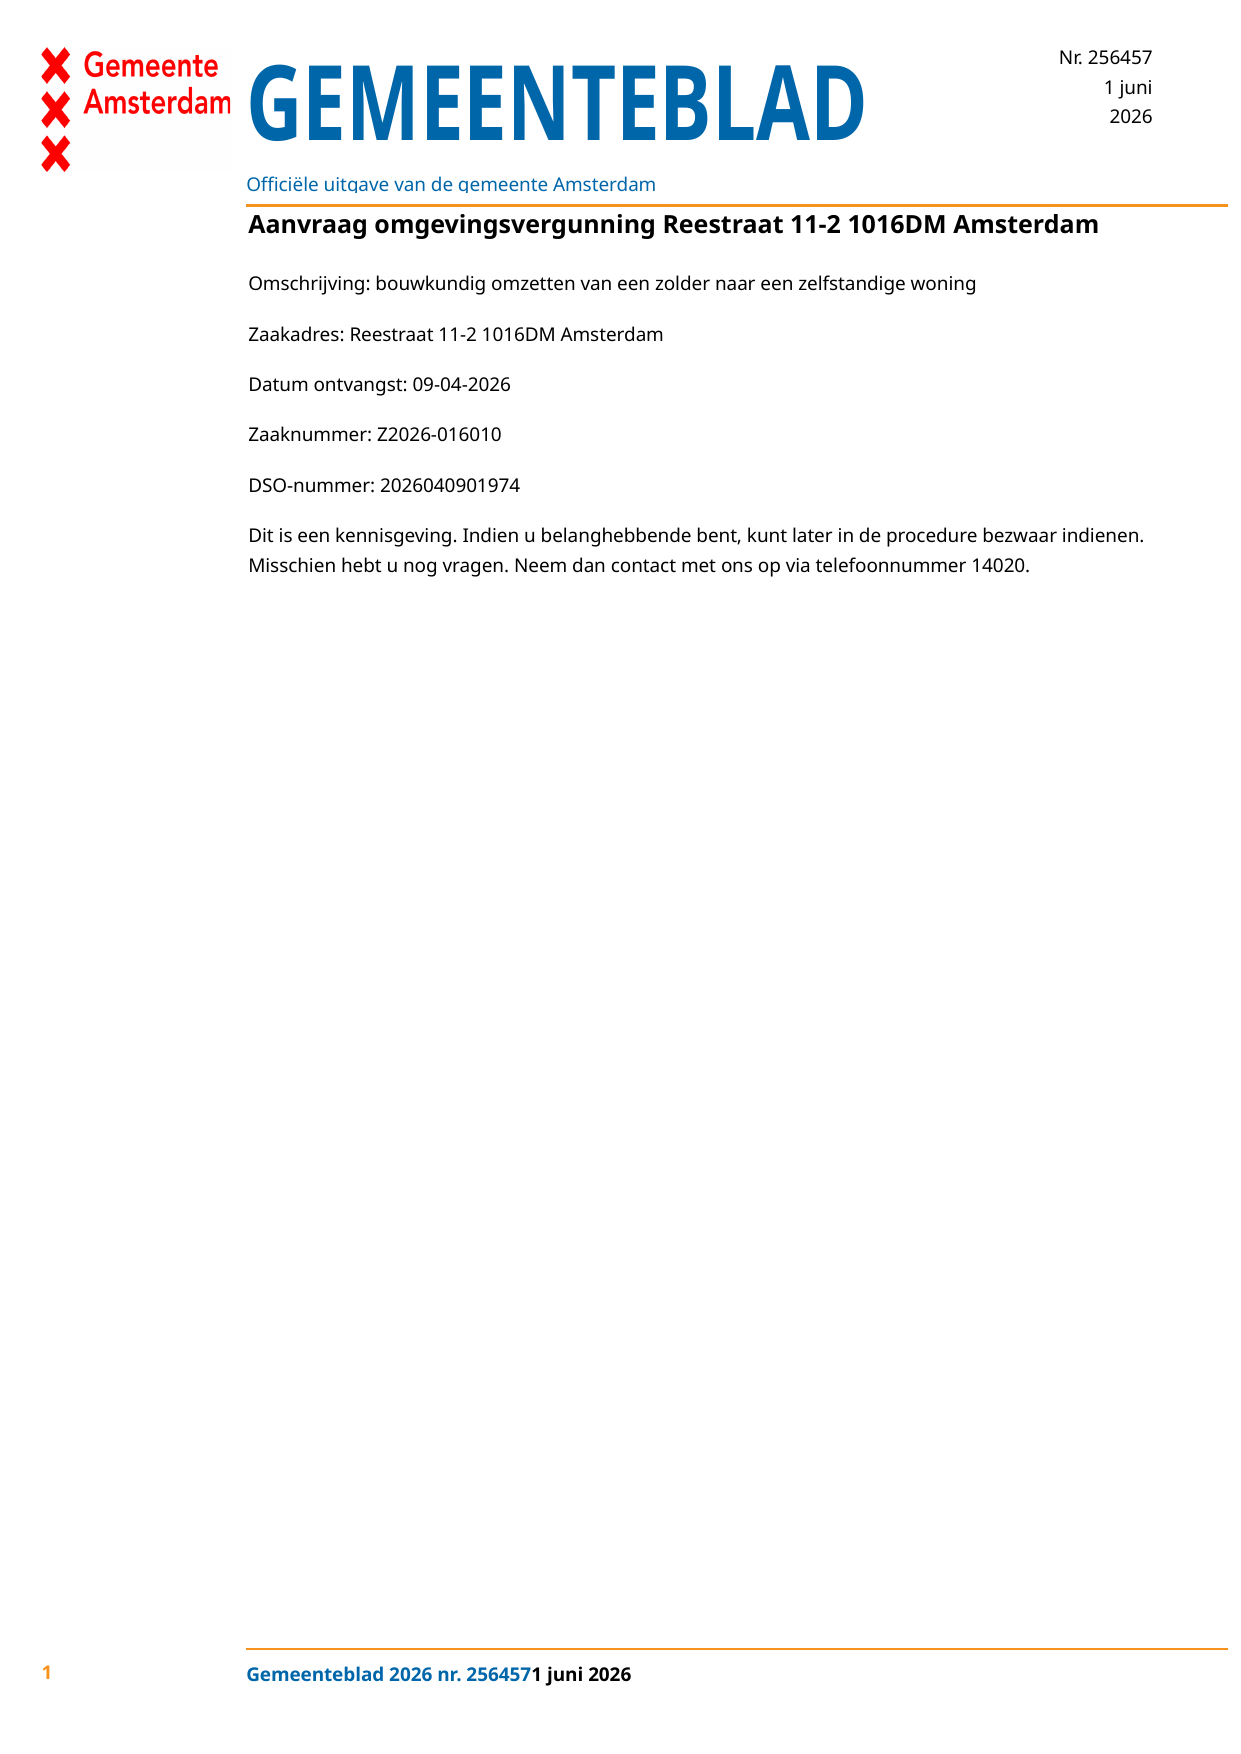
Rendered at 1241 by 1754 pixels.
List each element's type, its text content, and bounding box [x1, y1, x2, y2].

text Omschrijving: bouwkundig omzetten van een zolder naar een zelfstandige woning [248, 270, 1152, 296]
text DSO-nummer: 2026040901974 [248, 472, 1152, 498]
text Zaaknummer: Z2026-016010 [248, 422, 1152, 447]
text Zaakadres: Reestraat 11-2 1016DM Amsterdam [248, 321, 1152, 346]
text Dit is een kennisgeving. Indien u belanghebbende bent, kunt later in de procedure bezwaar indienen. Misschien hebt u nog vragen. Neem dan contact met ons op via telefoonnummer 14020. [248, 522, 1152, 578]
text Aanvraag omgevingsvergunning Reestraat 11-2 1016DM Amsterdam [248, 207, 1152, 241]
picture [41, 47, 231, 172]
text Datum ontvangst: 09-04-2026 [248, 371, 1152, 397]
